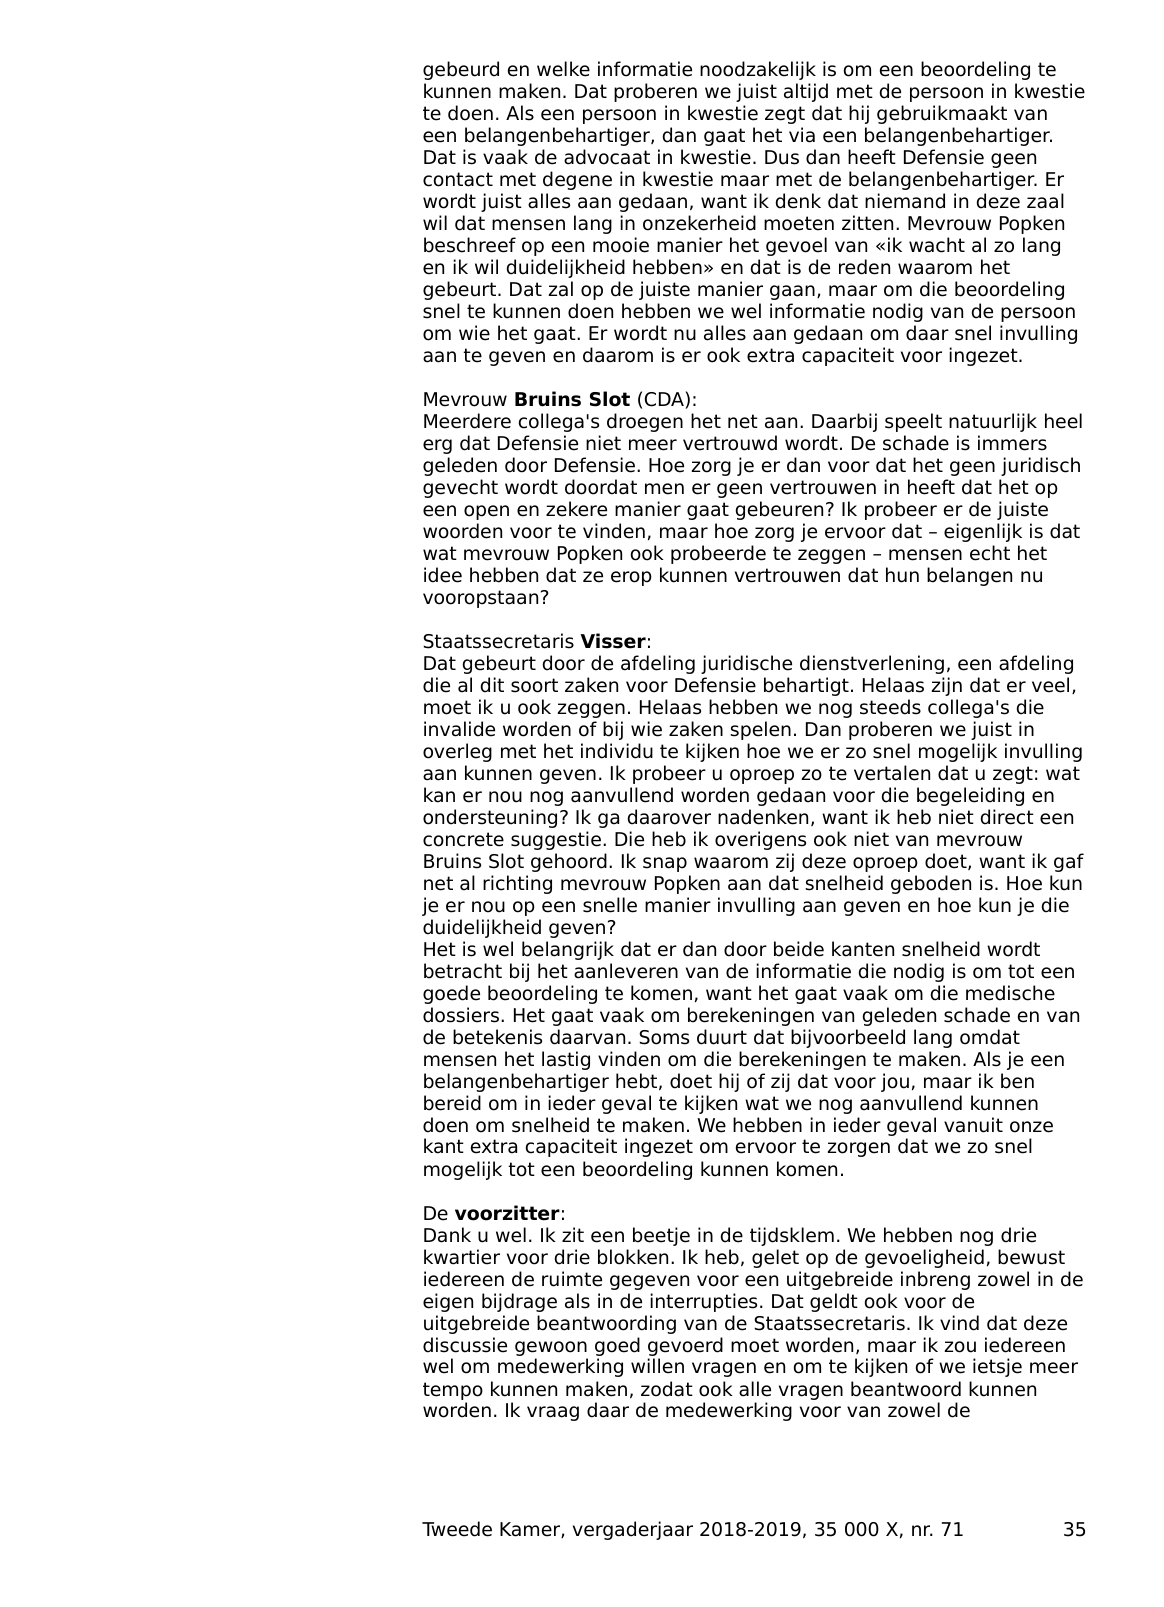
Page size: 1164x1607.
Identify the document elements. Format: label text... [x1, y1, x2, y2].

text Meerdere collega's droegen het net aan. Daarbij speelt natuurlijk heel erg dat Defensie niet meer vertrouwd wordt. De schade is immers geleden door Defensie. Hoe zorg je er dan voor dat het geen juridisch gevecht wordt doordat men er geen vertrouwen in heeft dat het op een open en zekere manier gaat gebeuren? Ik probeer er de juiste woorden voor te vinden, maar hoe zorg je ervoor dat – eigenlijk is dat wat mevrouw Popken ook probeerde te zeggen – mensen echt het idee hebben dat ze erop kunnen vertrouwen dat hun belangen nu vooropstaan? [422, 411, 1087, 609]
text Het is wel belangrijk dat er dan door beide kanten snelheid wordt betracht bij het aanleveren van de informatie die nodig is om tot een goede beoordeling te komen, want het gaat vaak om die medische dossiers. Het gaat vaak om berekeningen van geleden schade en van de betekenis daarvan. Soms duurt dat bijvoorbeeld lang omdat mensen het lastig vinden om die berekeningen te maken. Als je een belangenbehartiger hebt, doet hij of zij dat voor jou, maar ik ben bereid om in ieder geval te kijken wat we nog aanvullend kunnen doen om snelheid te maken. We hebben in ieder geval vanuit onze kant extra capaciteit ingezet om ervoor te zorgen dat we zo snel mogelijk tot een beoordeling kunnen komen. [422, 939, 1087, 1180]
text Staatssecretaris Visser: [422, 631, 1087, 653]
text Mevrouw Bruins Slot (CDA): [422, 389, 1087, 411]
text gebeurd en welke informatie noodzakelijk is om een beoordeling te kunnen maken. Dat proberen we juist altijd met de persoon in kwestie te doen. Als een persoon in kwestie zegt dat hij gebruikmaakt van een belangenbehartiger, dan gaat het via een belangenbehartiger. Dat is vaak de advocaat in kwestie. Dus dan heeft Defensie geen contact met degene in kwestie maar met de belangenbehartiger. Er wordt juist alles aan gedaan, want ik denk dat niemand in deze zaal wil dat mensen lang in onzekerheid moeten zitten. Mevrouw Popken beschreef op een mooie manier het gevoel van «ik wacht al zo lang en ik wil duidelijkheid hebben» en dat is de reden waarom het gebeurt. Dat zal op de juiste manier gaan, maar om die beoordeling snel te kunnen doen hebben we wel informatie nodig van de persoon om wie het gaat. Er wordt nu alles aan gedaan om daar snel invulling aan te geven en daarom is er ook extra capaciteit voor ingezet. [422, 59, 1087, 367]
text De voorzitter: [422, 1203, 1087, 1224]
text Dank u wel. Ik zit een beetje in de tijdsklem. We hebben nog drie kwartier voor drie blokken. Ik heb, gelet op de gevoeligheid, bewust iedereen de ruimte gegeven voor een uitgebreide inbreng zowel in de eigen bijdrage als in de interrupties. Dat geldt ook voor de uitgebreide beantwoording van de Staatssecretaris. Ik vind dat deze discussie gewoon goed gevoerd moet worden, maar ik zou iedereen wel om medewerking willen vragen en om te kijken of we ietsje meer tempo kunnen maken, zodat ook alle vragen beantwoord kunnen worden. Ik vraag daar de medewerking voor van zowel de [422, 1224, 1087, 1422]
text Dat gebeurt door de afdeling juridische dienstverlening, een afdeling die al dit soort zaken voor Defensie behartigt. Helaas zijn dat er veel, moet ik u ook zeggen. Helaas hebben we nog steeds collega's die invalide worden of bij wie zaken spelen. Dan proberen we juist in overleg met het individu te kijken hoe we er zo snel mogelijk invulling aan kunnen geven. Ik probeer u oproep zo te vertalen dat u zegt: wat kan er nou nog aanvullend worden gedaan voor die begeleiding en ondersteuning? Ik ga daarover nadenken, want ik heb niet direct een concrete suggestie. Die heb ik overigens ook niet van mevrouw Bruins Slot gehoord. Ik snap waarom zij deze oproep doet, want ik gaf net al richting mevrouw Popken aan dat snelheid geboden is. Hoe kun je er nou op een snelle manier invulling aan geven en hoe kun je die duidelijkheid geven? [422, 653, 1087, 939]
